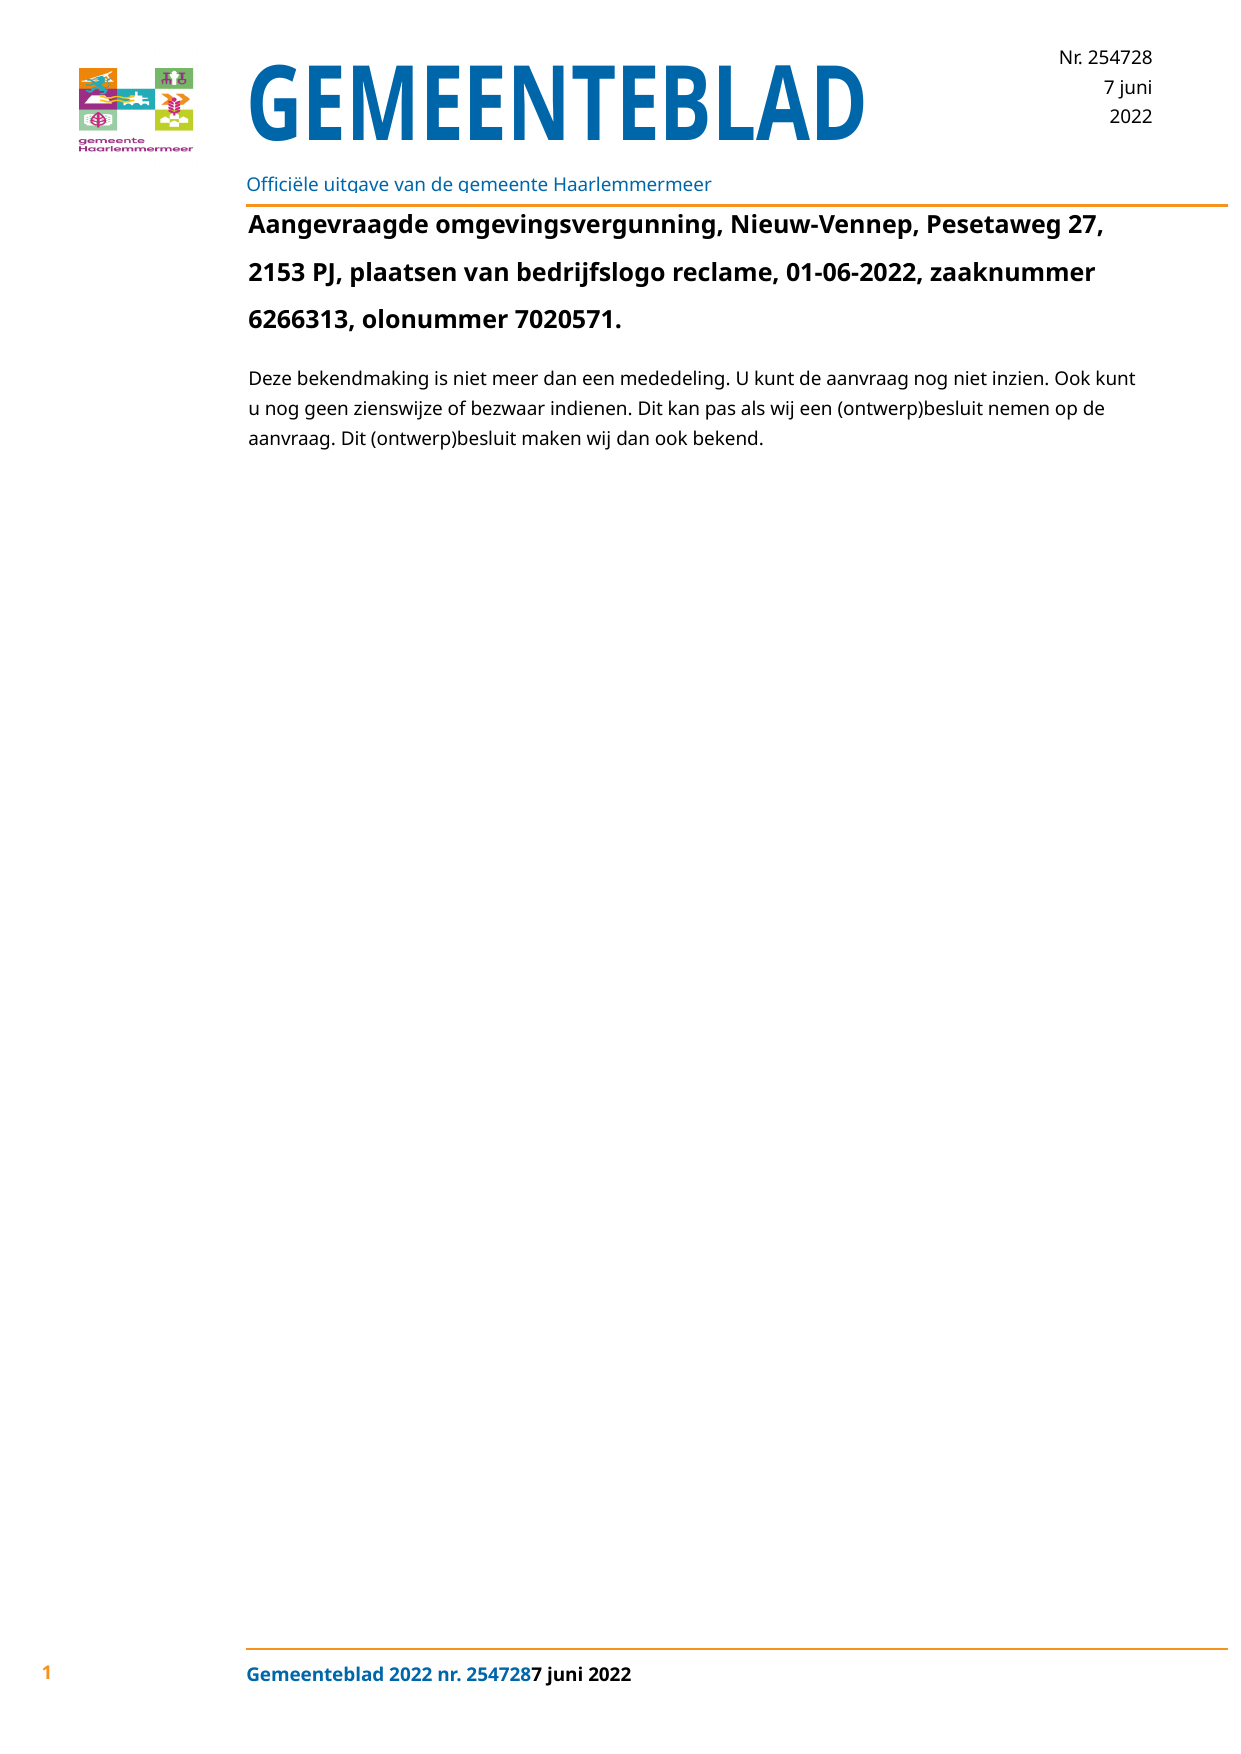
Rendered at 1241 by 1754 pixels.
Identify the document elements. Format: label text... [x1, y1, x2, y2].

picture [41, 47, 231, 172]
text Aangevraagde omgevingsvergunning, Nieuw-Vennep, Pesetaweg 27, 2153 PJ, plaatsen van bedrijfslogo reclame, 01-06-2022, zaaknummer 6266313, olonummer 7020571. [248, 207, 1152, 336]
text Deze bekendmaking is niet meer dan een mededeling. U kunt de aanvraag nog niet inzien. Ook kunt u nog geen zienswijze of bezwaar indienen. Dit kan pas als wij een (ontwerp)besluit nemen op de aanvraag. Dit (ontwerp)besluit maken wij dan ook bekend. [248, 366, 1152, 450]
